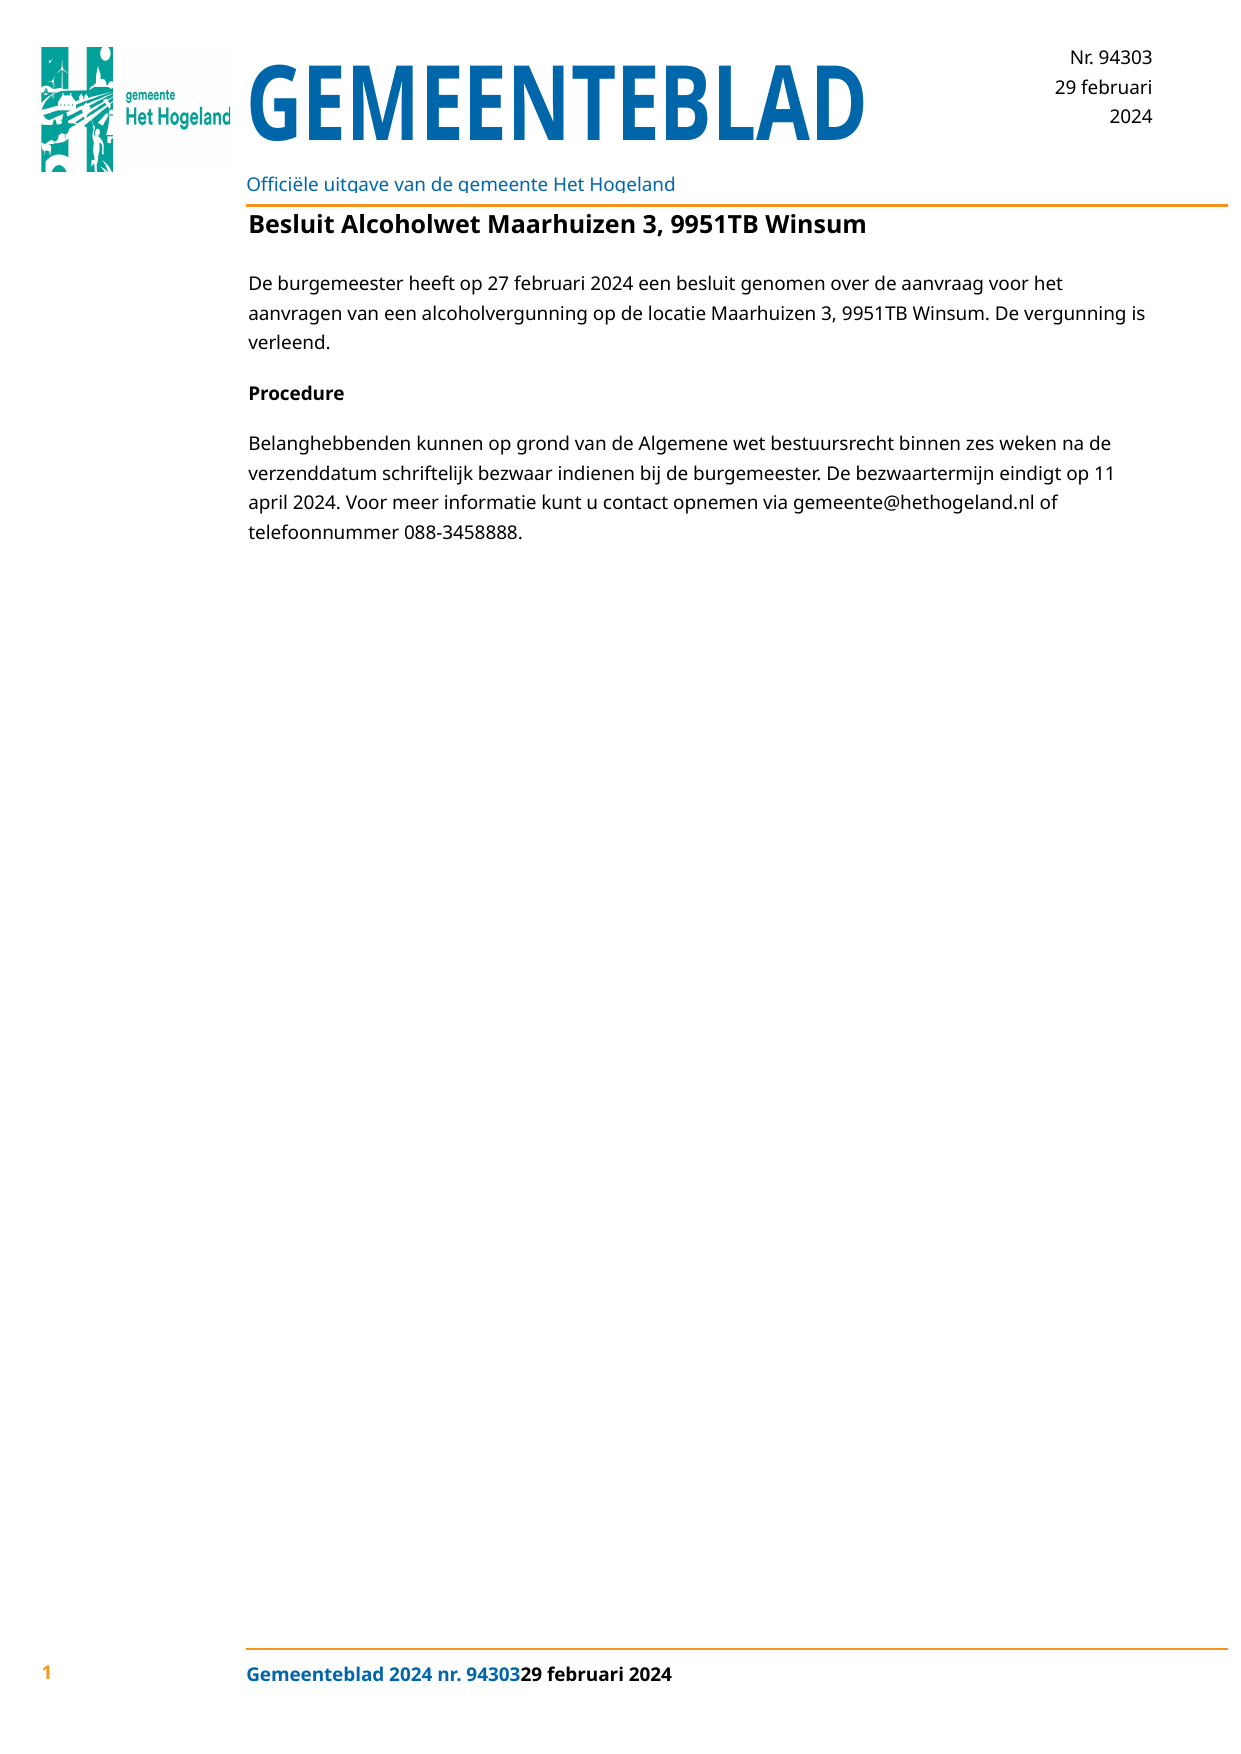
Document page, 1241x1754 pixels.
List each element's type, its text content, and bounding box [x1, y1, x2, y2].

text Belanghebbenden kunnen op grond van de Algemene wet bestuursrecht binnen zes weken na de verzenddatum schriftelijk bezwaar indienen bij de burgemeester. De bezwaartermijn eindigt op 11 april 2024. Voor meer informatie kunt u contact opnemen via gemeente@hethogeland.nl of telefoonnummer 088-3458888. [248, 430, 1152, 545]
text Besluit Alcoholwet Maarhuizen 3, 9951TB Winsum [248, 207, 1152, 241]
text De burgemeester heeft op 27 februari 2024 een besluit genomen over de aanvraag voor het aanvragen van een alcoholvergunning op de locatie Maarhuizen 3, 9951TB Winsum. De vergunning is verleend. [248, 270, 1152, 355]
picture [41, 47, 231, 172]
text Procedure [248, 380, 1152, 406]
